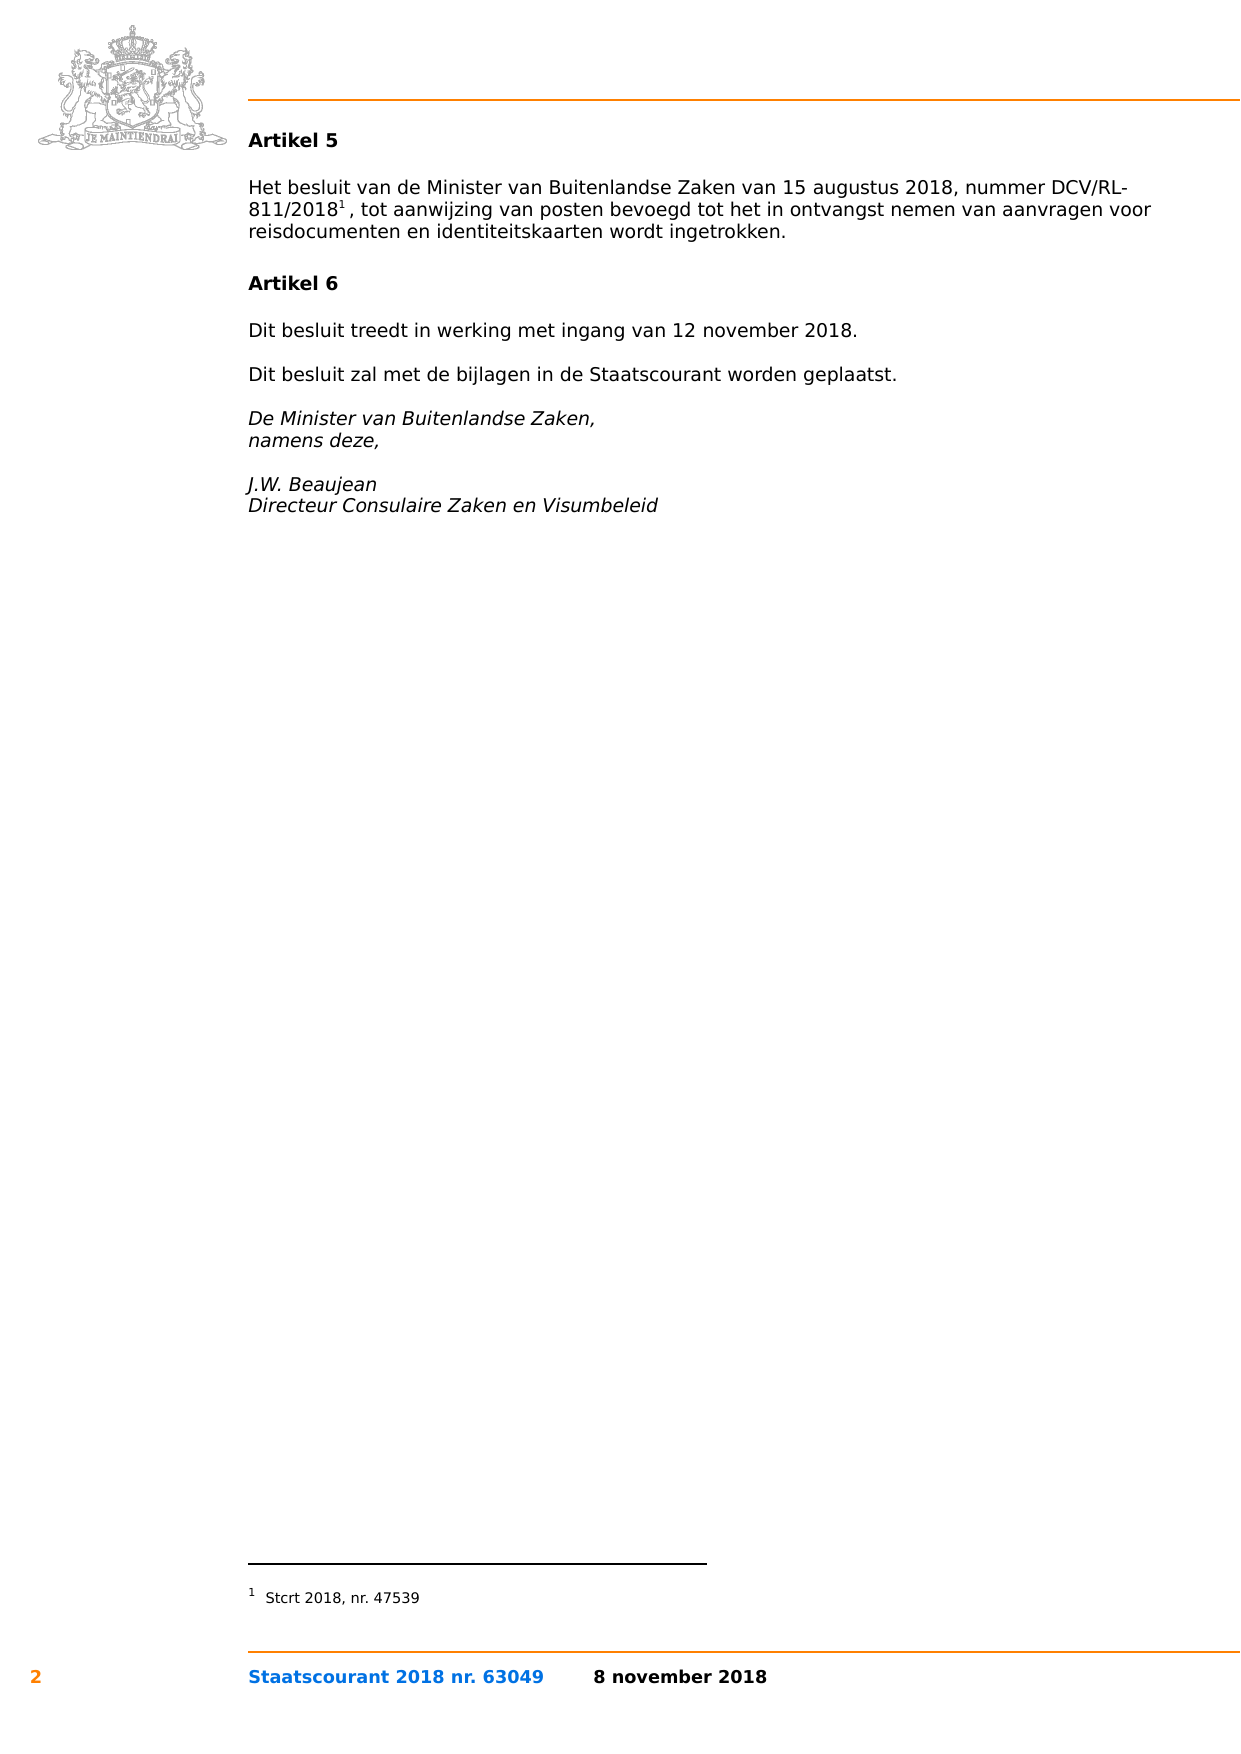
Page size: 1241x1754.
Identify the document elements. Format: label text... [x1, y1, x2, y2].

subtitle Artikel 5 [248, 130, 1163, 152]
text Het besluit van de Minister van Buitenlandse Zaken van 15 augustus 2018, nummer DCV/RL-811/2018, tot aanwijzing van posten bevoegd tot het in ontvangst nemen van aanvragen voor reisdocumenten en identiteitskaarten wordt ingetrokken. [248, 177, 1163, 243]
text Dit besluit treedt in werking met ingang van 12 november 2018. [248, 320, 1163, 342]
text De Minister van Buitenlandse Zaken, namens deze, J.W. Beaujean Directeur Consulaire Zaken en Visumbeleid [248, 407, 1163, 517]
picture [38, 25, 227, 150]
text Dit besluit zal met de bijlagen in de Staatscourant worden geplaatst. [248, 364, 1163, 386]
subtitle Artikel 6 [248, 273, 1163, 295]
text Stcrt 2018, nr. 47539 [248, 1586, 1163, 1608]
